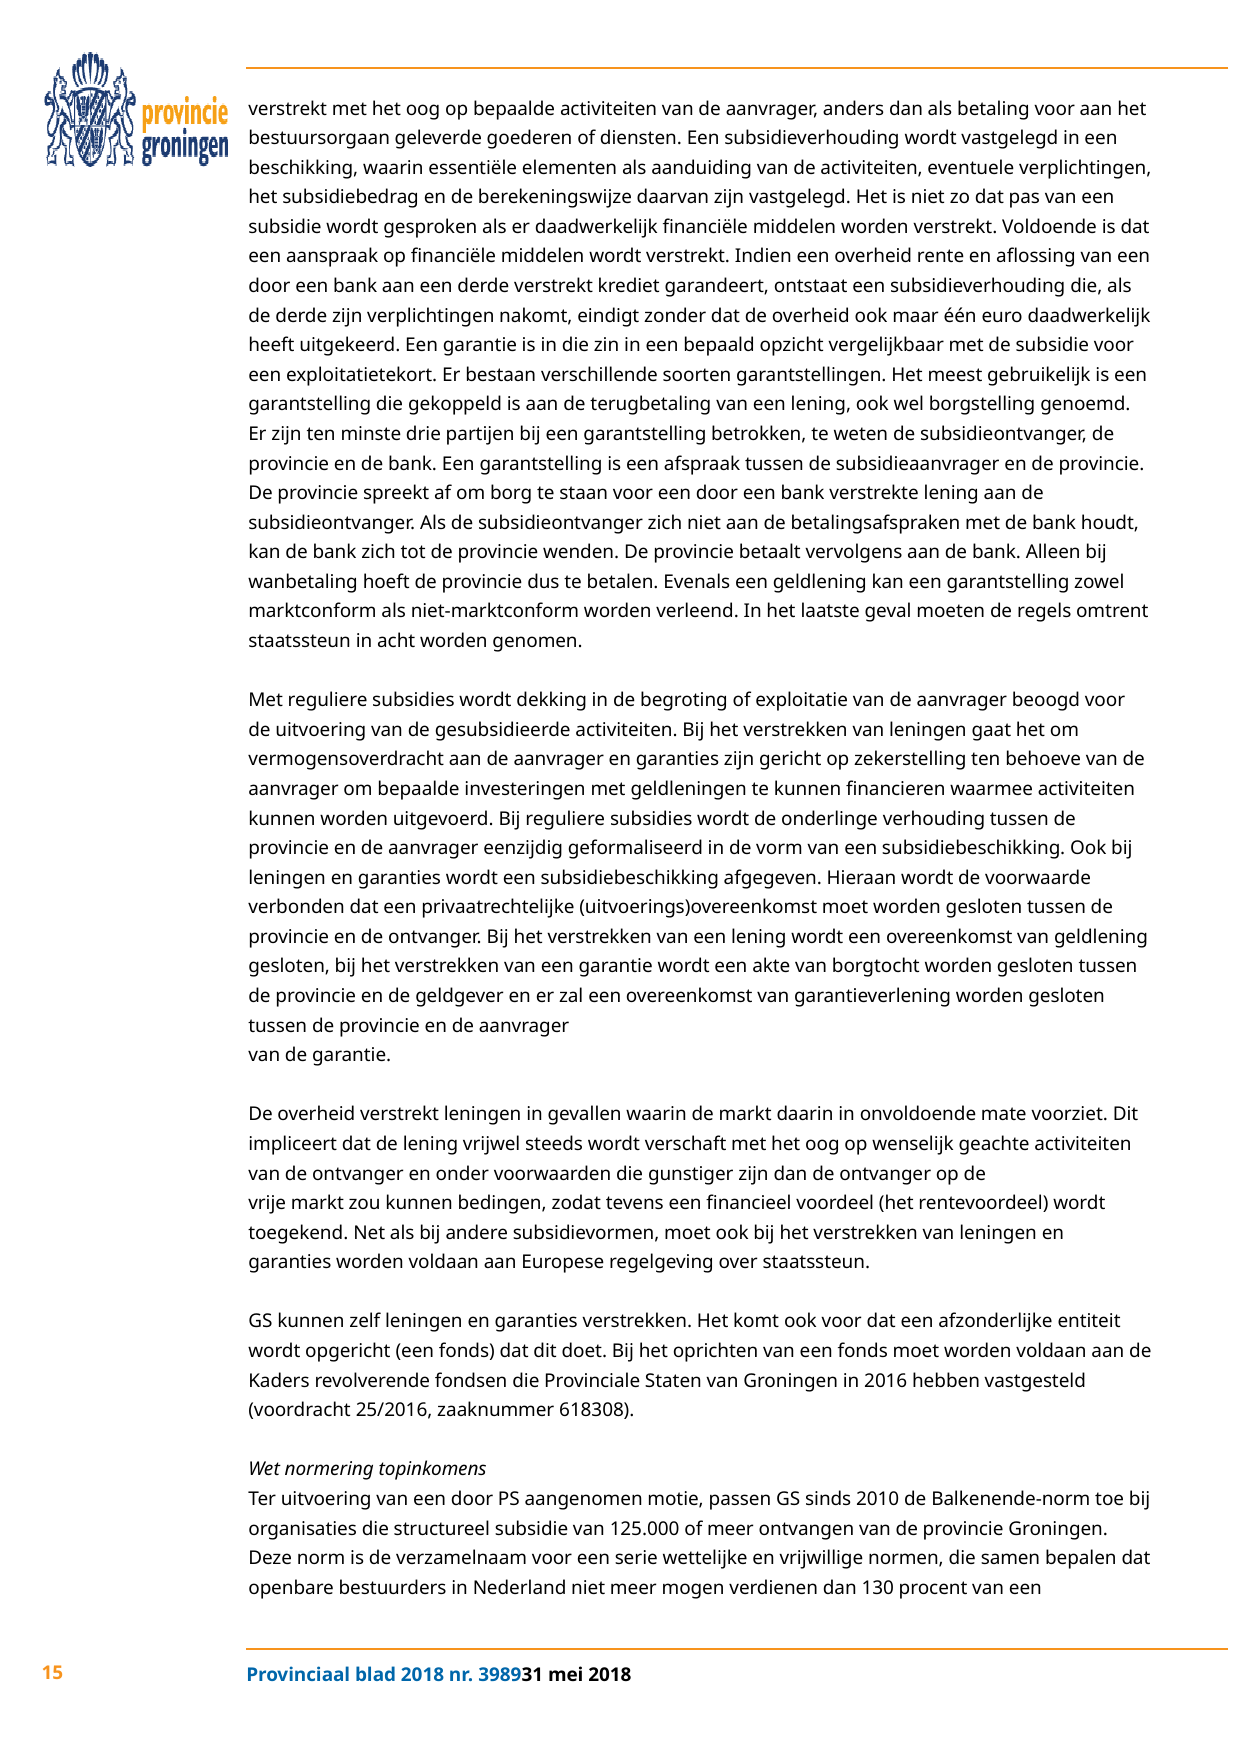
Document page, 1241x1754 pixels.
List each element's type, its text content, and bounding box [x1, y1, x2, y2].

picture [41, 47, 231, 172]
text Wet normering topinkomens [248, 1456, 1152, 1481]
text Ter uitvoering van een door PS aangenomen motie, passen GS sinds 2010 de Balkenende-norm toe bij organisaties die structureel subsidie van 125.000 of meer ontvangen van de provincie Groningen. Deze norm is de verzamelnaam voor een serie wettelijke en vrijwillige normen, die samen bepalen dat openbare bestuurders in Nederland niet meer mogen verdienen dan 130 procent van een [248, 1485, 1152, 1600]
text GS kunnen zelf leningen en garanties verstrekken. Het komt ook voor dat een afzonderlijke entiteit wordt opgericht (een fonds) dat dit doet. Bij het oprichten van een fonds moet worden voldaan aan de Kaders revolverende fondsen die Provinciale Staten van Groningen in 2016 hebben vastgesteld (voordracht 25/2016, zaaknummer 618308). [248, 1308, 1152, 1422]
text De overheid verstrekt leningen in gevallen waarin de markt daarin in onvoldoende mate voorziet. Dit impliceert dat de lening vrijwel steeds wordt verschaft met het oog op wenselijk geachte activiteiten van de ontvanger en onder voorwaarden die gunstiger zijn dan de ontvanger op de [248, 1101, 1152, 1186]
text verstrekt met het oog op bepaalde activiteiten van de aanvrager, anders dan als betaling voor aan het bestuursorgaan geleverde goederen of diensten. Een subsidieverhouding wordt vastgelegd in een beschikking, waarin essentiële elementen als aanduiding van de activiteiten, eventuele verplichtingen, het subsidiebedrag en de berekeningswijze daarvan zijn vastgelegd. Het is niet zo dat pas van een subsidie wordt gesproken als er daadwerkelijk financiële middelen worden verstrekt. Voldoende is dat een aanspraak op financiële middelen wordt verstrekt. Indien een overheid rente en aflossing van een door een bank aan een derde verstrekt krediet garandeert, ontstaat een subsidieverhouding die, als de derde zijn verplichtingen nakomt, eindigt zonder dat de overheid ook maar één euro daadwerkelijk heeft uitgekeerd. Een garantie is in die zin in een bepaald opzicht vergelijkbaar met de subsidie voor een exploitatietekort. Er bestaan verschillende soorten garantstellingen. Het meest gebruikelijk is een garantstelling die gekoppeld is aan de terugbetaling van een lening, ook wel borgstelling genoemd. Er zijn ten minste drie partijen bij een garantstelling betrokken, te weten de subsidieontvanger, de provincie en de bank. Een garantstelling is een afspraak tussen de subsidieaanvrager en de provincie. De provincie spreekt af om borg te staan voor een door een bank verstrekte lening aan de subsidieontvanger. Als de subsidieontvanger zich niet aan de betalingsafspraken met de bank houdt, kan de bank zich tot de provincie wenden. De provincie betaalt vervolgens aan de bank. Alleen bij wanbetaling hoeft de provincie dus te betalen. Evenals een geldlening kan een garantstelling zowel marktconform als niet-marktconform worden verleend. In het laatste geval moeten de regels omtrent staatssteun in acht worden genomen. [248, 95, 1152, 653]
text vrije markt zou kunnen bedingen, zodat tevens een financieel voordeel (het rentevoordeel) wordt toegekend. Net als bij andere subsidievormen, moet ook bij het verstrekken van leningen en garanties worden voldaan aan Europese regelgeving over staatssteun. [248, 1189, 1152, 1274]
text van de garantie. [248, 1041, 1152, 1067]
text Met reguliere subsidies wordt dekking in de begroting of exploitatie van de aanvrager beoogd voor de uitvoering van de gesubsidieerde activiteiten. Bij het verstrekken van leningen gaat het om vermogensoverdracht aan de aanvrager en garanties zijn gericht op zekerstelling ten behoeve van de aanvrager om bepaalde investeringen met geldleningen te kunnen financieren waarmee activiteiten kunnen worden uitgevoerd. Bij reguliere subsidies wordt de onderlinge verhouding tussen de provincie en de aanvrager eenzijdig geformaliseerd in de vorm van een subsidiebeschikking. Ook bij leningen en garanties wordt een subsidiebeschikking afgegeven. Hieraan wordt de voorwaarde verbonden dat een privaatrechtelijke (uitvoerings)overeenkomst moet worden gesloten tussen de provincie en de ontvanger. Bij het verstrekken van een lening wordt een overeenkomst van geldlening gesloten, bij het verstrekken van een garantie wordt een akte van borgtocht worden gesloten tussen de provincie en de geldgever en er zal een overeenkomst van garantieverlening worden gesloten tussen de provincie en de aanvrager [248, 686, 1152, 1038]
